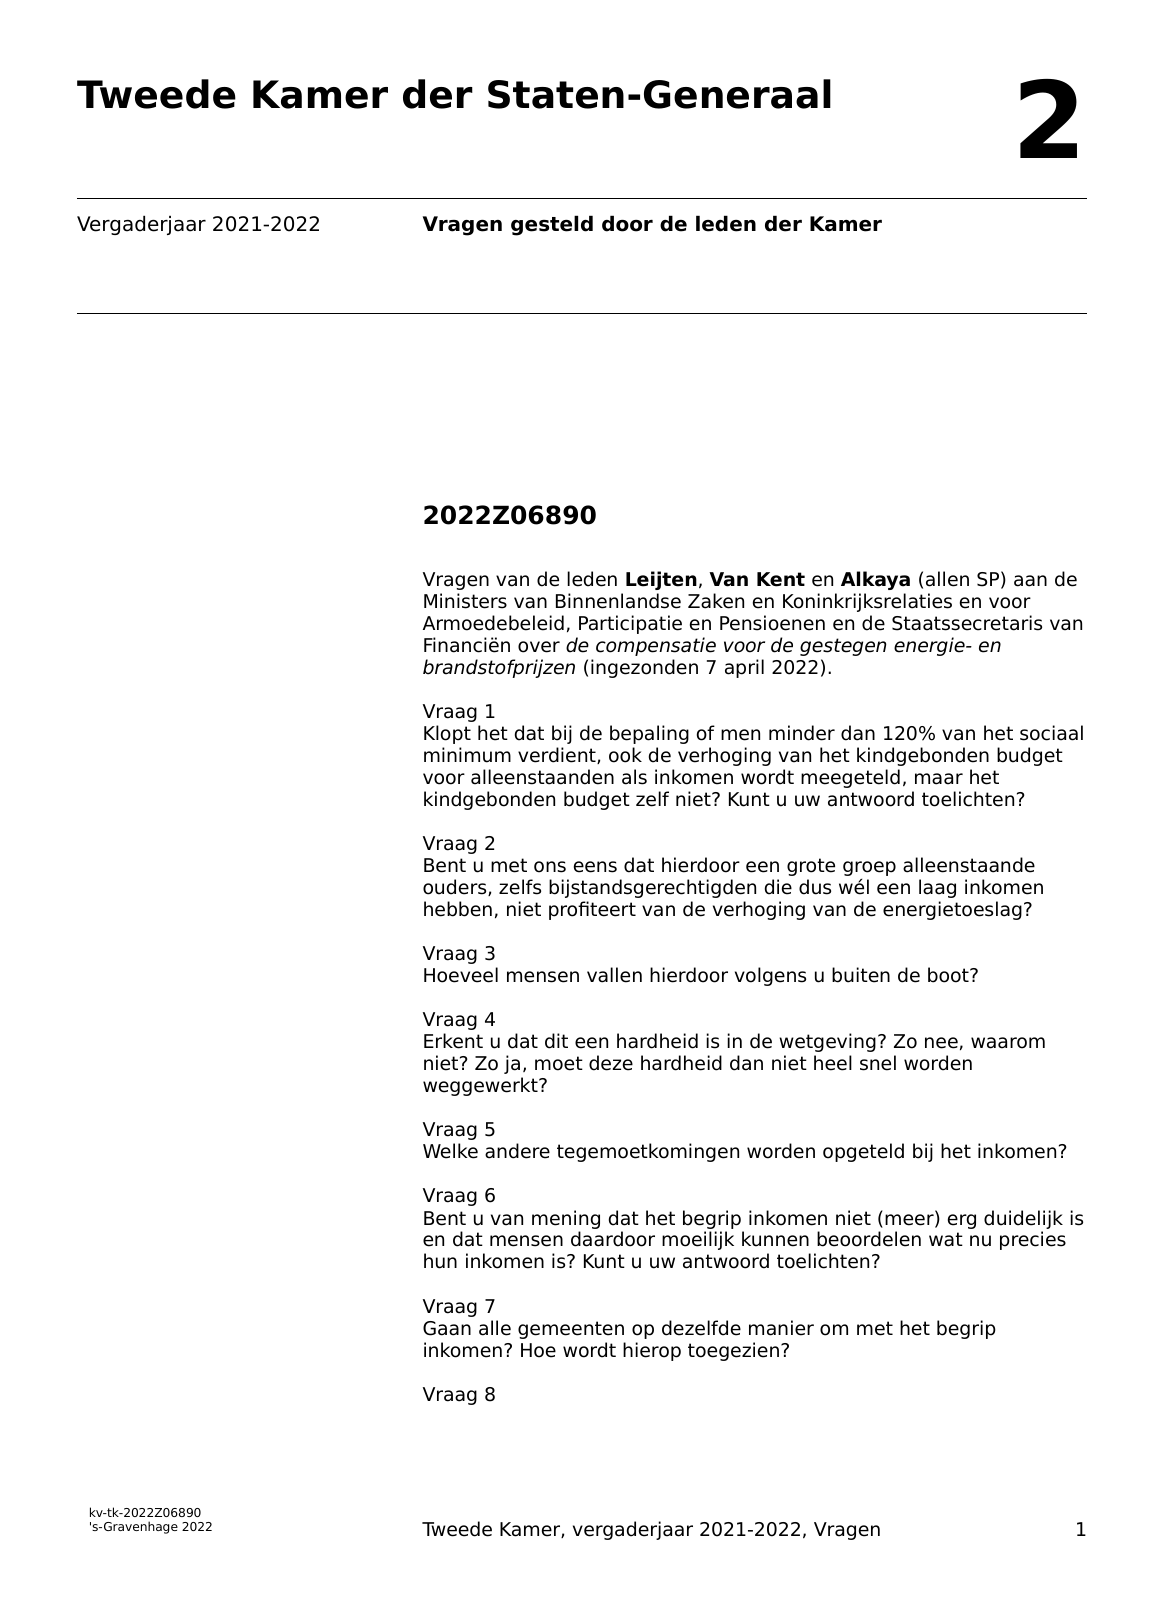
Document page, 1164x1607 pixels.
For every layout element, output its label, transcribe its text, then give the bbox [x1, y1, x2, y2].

table_header 2 [886, 59, 1087, 198]
text Vraag 6 [422, 1185, 1087, 1207]
text Bent u van mening dat het begrip inkomen niet (meer) erg duidelijk is en dat mensen daardoor moeilijk kunnen beoordelen wat nu precies hun inkomen is? Kunt u uw antwoord toelichten? [422, 1207, 1087, 1273]
text Vraag 5 [422, 1119, 1087, 1141]
table_cell Vragen gesteld door de leden der Kamer [422, 199, 1087, 313]
text Vraag 7 [422, 1296, 1087, 1317]
text Gaan alle gemeenten op dezelfde manier om met het begrip inkomen? Hoe wordt hierop toegezien? [422, 1317, 1087, 1361]
text Vraag 4 [422, 1009, 1087, 1031]
text 2022Z06890 [422, 501, 1087, 531]
text Vraag 8 [422, 1384, 1087, 1406]
text Welke andere tegemoetkomingen worden opgeteld bij het inkomen? [422, 1141, 1087, 1163]
table_cell Vergaderjaar 2021-2022 [77, 199, 422, 313]
text Bent u met ons eens dat hierdoor een grote groep alleenstaande ouders, zelfs bijstandsgerechtigden die dus wél een laag inkomen hebben, niet profiteert van de verhoging van de energietoeslag? [422, 855, 1087, 921]
text Vraag 1 [422, 701, 1087, 723]
table_header Tweede Kamer der Staten-Generaal [77, 59, 886, 198]
text Vraag 3 [422, 943, 1087, 965]
text Vraag 2 [422, 833, 1087, 855]
text Erkent u dat dit een hardheid is in de wetgeving? Zo nee, waarom niet? Zo ja, moet deze hardheid dan niet heel snel worden weggewerkt? [422, 1031, 1087, 1097]
text 's-Gravenhage 2022 [88, 1520, 323, 1534]
text kv-tk-2022Z06890 [88, 1506, 323, 1520]
text Klopt het dat bij de bepaling of men minder dan 120% van het sociaal minimum verdient, ook de verhoging van het kindgebonden budget voor alleenstaanden als inkomen wordt meegeteld, maar het kindgebonden budget zelf niet? Kunt u uw antwoord toelichten? [422, 723, 1087, 811]
text Hoeveel mensen vallen hierdoor volgens u buiten de boot? [422, 965, 1087, 987]
text Vragen van de leden Leijten, Van Kent en Alkaya (allen SP) aan de Ministers van Binnenlandse Zaken en Koninkrijksrelaties en voor Armoedebeleid, Participatie en Pensioenen en de Staatssecretaris van Financiën over de compensatie voor de gestegen energie- en brandstofprijzen (ingezonden 7 april 2022). [422, 569, 1087, 679]
